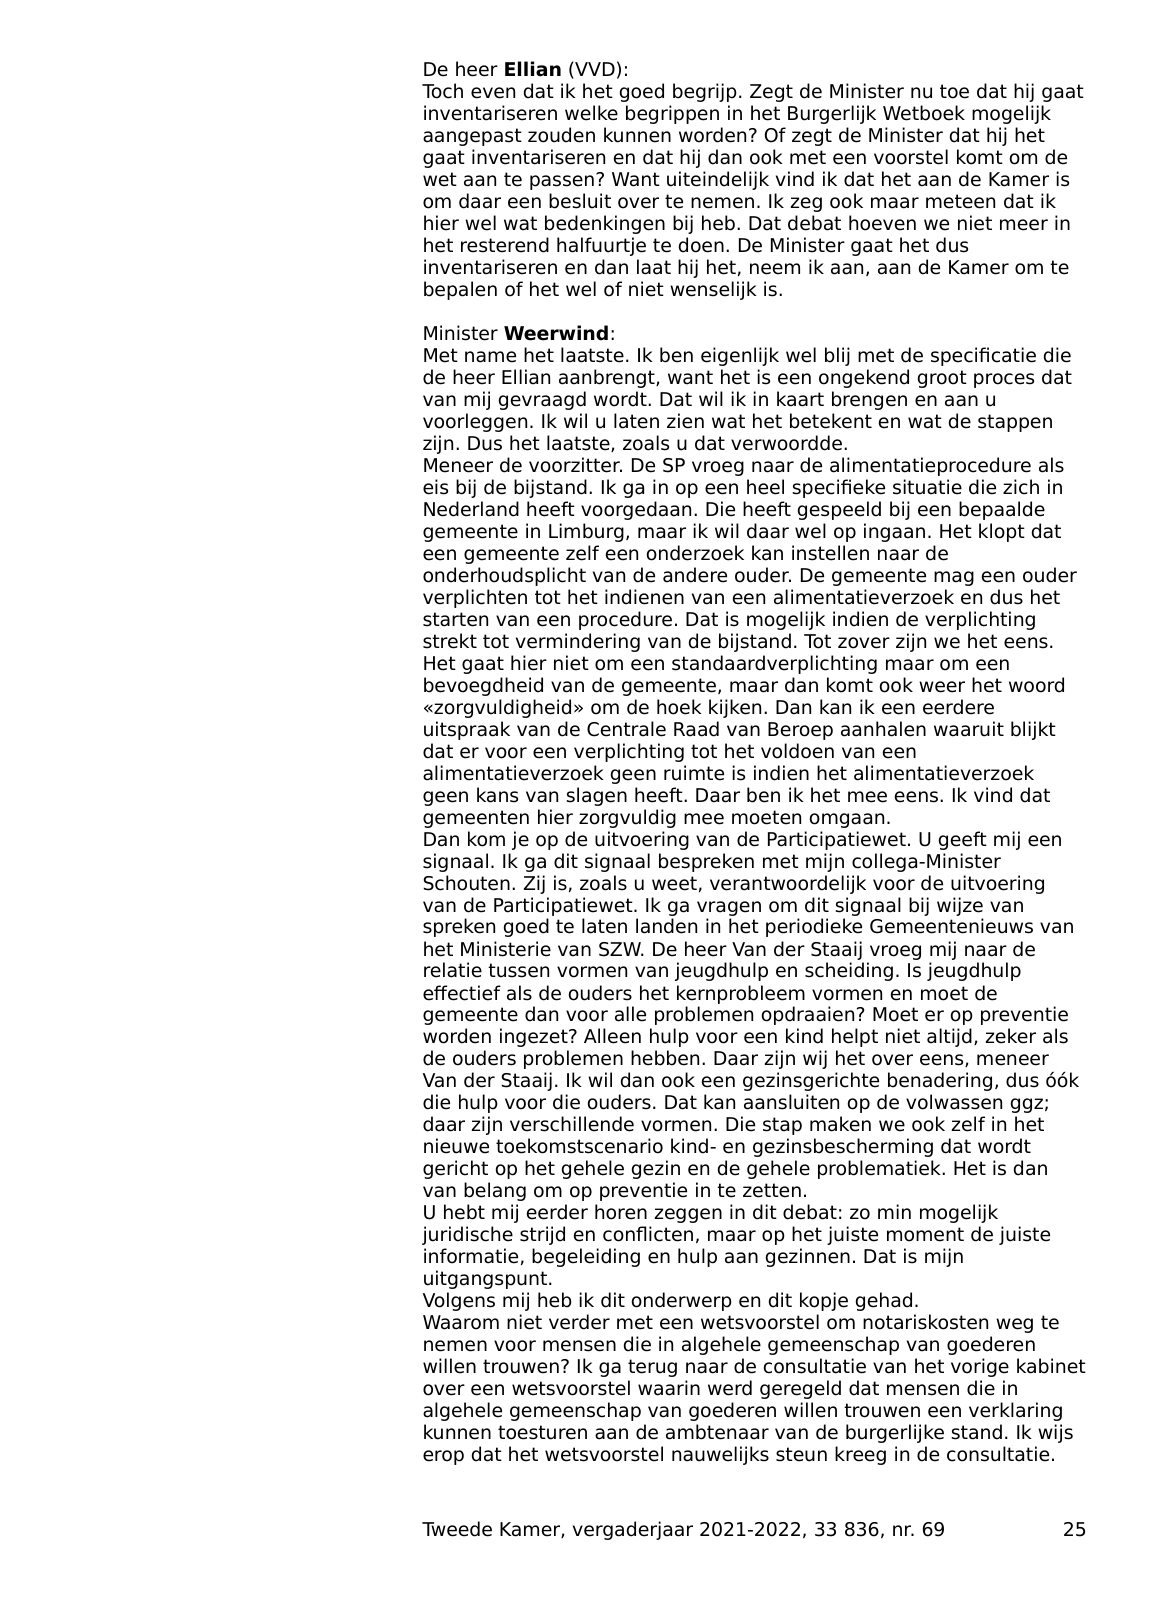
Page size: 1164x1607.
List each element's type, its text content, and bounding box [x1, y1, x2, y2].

text De heer Ellian (VVD): [422, 59, 1087, 81]
text Dan kom je op de uitvoering van de Participatiewet. U geeft mij een signaal. Ik ga dit signaal bespreken met mijn collega-Minister Schouten. Zij is, zoals u weet, verantwoordelijk voor de uitvoering van de Participatiewet. Ik ga vragen om dit signaal bij wijze van spreken goed te laten landen in het periodieke Gemeentenieuws van het Ministerie van SZW. De heer Van der Staaij vroeg mij naar de relatie tussen vormen van jeugdhulp en scheiding. Is jeugdhulp effectief als de ouders het kernprobleem vormen en moet de gemeente dan voor alle problemen opdraaien? Moet er op preventie worden ingezet? Alleen hulp voor een kind helpt niet altijd, zeker als de ouders problemen hebben. Daar zijn wij het over eens, meneer Van der Staaij. Ik wil dan ook een gezinsgerichte benadering, dus óók die hulp voor die ouders. Dat kan aansluiten op de volwassen ggz; daar zijn verschillende vormen. Die stap maken we ook zelf in het nieuwe toekomstscenario kind- en gezinsbescherming dat wordt gericht op het gehele gezin en de gehele problematiek. Het is dan van belang om op preventie in te zetten. [422, 828, 1087, 1202]
text Meneer de voorzitter. De SP vroeg naar de alimentatieprocedure als eis bij de bijstand. Ik ga in op een heel specifieke situatie die zich in Nederland heeft voorgedaan. Die heeft gespeeld bij een bepaalde gemeente in Limburg, maar ik wil daar wel op ingaan. Het klopt dat een gemeente zelf een onderzoek kan instellen naar de onderhoudsplicht van de andere ouder. De gemeente mag een ouder verplichten tot het indienen van een alimentatieverzoek en dus het starten van een procedure. Dat is mogelijk indien de verplichting strekt tot vermindering van de bijstand. Tot zover zijn we het eens. Het gaat hier niet om een standaardverplichting maar om een bevoegdheid van de gemeente, maar dan komt ook weer het woord «zorgvuldigheid» om de hoek kijken. Dan kan ik een eerdere uitspraak van de Centrale Raad van Beroep aanhalen waaruit blijkt dat er voor een verplichting tot het voldoen van een alimentatieverzoek geen ruimte is indien het alimentatieverzoek geen kans van slagen heeft. Daar ben ik het mee eens. Ik vind dat gemeenten hier zorgvuldig mee moeten omgaan. [422, 455, 1087, 828]
text Minister Weerwind: [422, 323, 1087, 345]
text Volgens mij heb ik dit onderwerp en dit kopje gehad. [422, 1290, 1087, 1312]
text Met name het laatste. Ik ben eigenlijk wel blij met de specificatie die de heer Ellian aanbrengt, want het is een ongekend groot proces dat van mij gevraagd wordt. Dat wil ik in kaart brengen en aan u voorleggen. Ik wil u laten zien wat het betekent en wat de stappen zijn. Dus het laatste, zoals u dat verwoordde. [422, 345, 1087, 455]
text U hebt mij eerder horen zeggen in dit debat: zo min mogelijk juridische strijd en conflicten, maar op het juiste moment de juiste informatie, begeleiding en hulp aan gezinnen. Dat is mijn uitgangspunt. [422, 1202, 1087, 1290]
text Waarom niet verder met een wetsvoorstel om notariskosten weg te nemen voor mensen die in algehele gemeenschap van goederen willen trouwen? Ik ga terug naar de consultatie van het vorige kabinet over een wetsvoorstel waarin werd geregeld dat mensen die in algehele gemeenschap van goederen willen trouwen een verklaring kunnen toesturen aan de ambtenaar van de burgerlijke stand. Ik wijs erop dat het wetsvoorstel nauwelijks steun kreeg in de consultatie. [422, 1312, 1087, 1466]
text Toch even dat ik het goed begrijp. Zegt de Minister nu toe dat hij gaat inventariseren welke begrippen in het Burgerlijk Wetboek mogelijk aangepast zouden kunnen worden? Of zegt de Minister dat hij het gaat inventariseren en dat hij dan ook met een voorstel komt om de wet aan te passen? Want uiteindelijk vind ik dat het aan de Kamer is om daar een besluit over te nemen. Ik zeg ook maar meteen dat ik hier wel wat bedenkingen bij heb. Dat debat hoeven we niet meer in het resterend halfuurtje te doen. De Minister gaat het dus inventariseren en dan laat hij het, neem ik aan, aan de Kamer om te bepalen of het wel of niet wenselijk is. [422, 81, 1087, 301]
